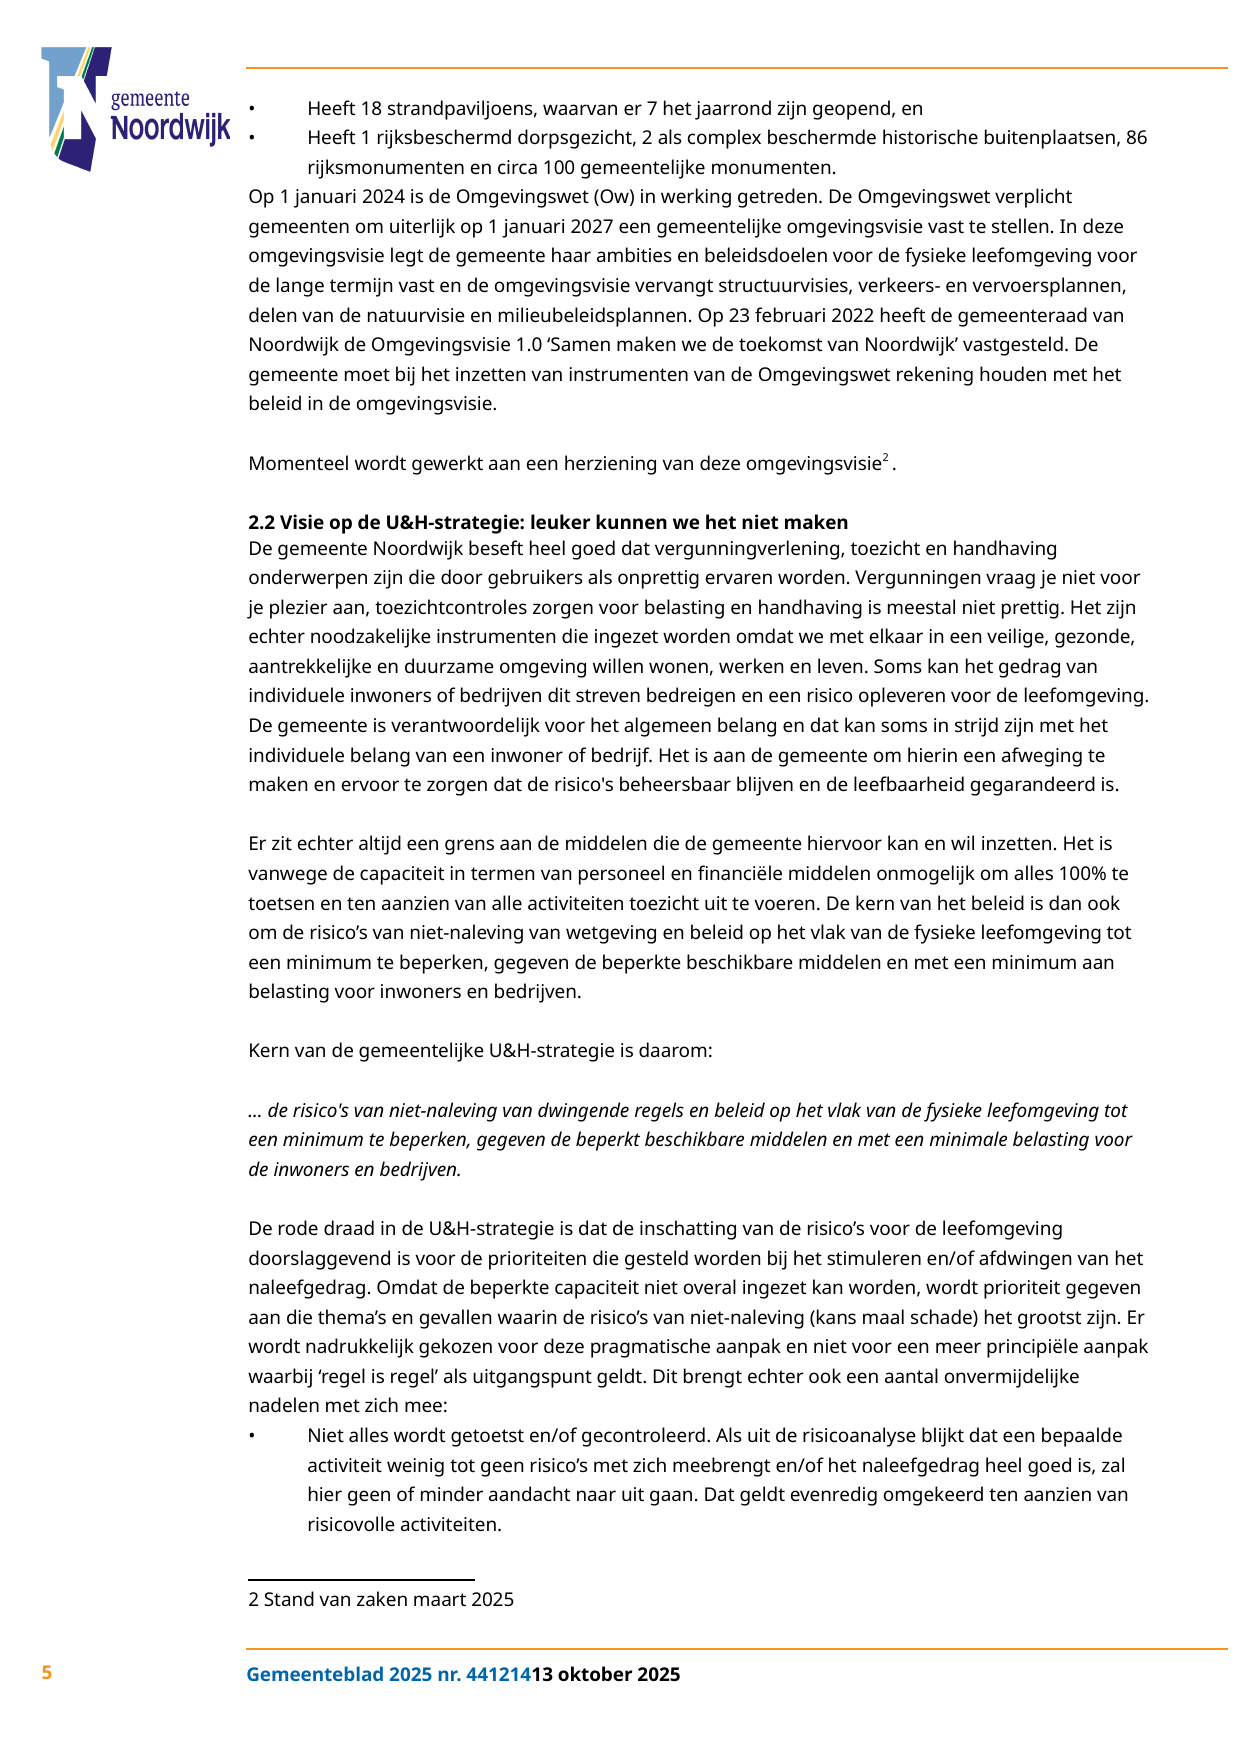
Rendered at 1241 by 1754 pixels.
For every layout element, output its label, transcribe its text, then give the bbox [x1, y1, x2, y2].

text De rode draad in de U&H-strategie is dat de inschatting van de risico’s voor de leefomgeving doorslaggevend is voor de prioriteiten die gesteld worden bij het stimuleren en/of afdwingen van het naleefgedrag. Omdat de beperkte capaciteit niet overal ingezet kan worden, wordt prioriteit gegeven aan die thema’s en gevallen waarin de risico’s van niet-naleving (kans maal schade) het grootst zijn. Er wordt nadrukkelijk gekozen voor deze pragmatische aanpak en niet voor een meer principiële aanpak waarbij ‘regel is regel’ als uitgangspunt geldt. Dit brengt echter ook een aantal onvermijdelijke nadelen met zich mee: [248, 1215, 1152, 1418]
text Momenteel wordt gewerkt aan een herziening van deze omgevingsvisie. [248, 450, 1152, 476]
list Heeft 1 rijksbeschermd dorpsgezicht, 2 als complex beschermde historische buitenplaatsen, 86 rijksmonumenten en circa 100 gemeentelijke monumenten. [248, 124, 1152, 180]
text Op 1 januari 2024 is de Omgevingswet (Ow) in werking getreden. De Omgevingswet verplicht gemeenten om uiterlijk op 1 januari 2027 een gemeentelijke omgevingsvisie vast te stellen. In deze omgevingsvisie legt de gemeente haar ambities en beleidsdoelen voor de fysieke leefomgeving voor de lange termijn vast en de omgevingsvisie vervangt structuurvisies, verkeers- en vervoersplannen, delen van de natuurvisie en milieubeleidsplannen. Op 23 februari 2022 heeft de gemeenteraad van Noordwijk de Omgevingsvisie 1.0 ‘Samen maken we de toekomst van Noordwijk’ vastgesteld. De gemeente moet bij het inzetten van instrumenten van de Omgevingswet rekening houden met het beleid in de omgevingsvisie. [248, 183, 1152, 416]
text Er zit echter altijd een grens aan de middelen die de gemeente hiervoor kan en wil inzetten. Het is vanwege de capaciteit in termen van personeel en financiële middelen onmogelijk om alles 100% te toetsen en ten aanzien van alle activiteiten toezicht uit te voeren. De kern van het beleid is dan ook om de risico’s van niet-naleving van wetgeving en beleid op het vlak van de fysieke leefomgeving tot een minimum te beperken, gegeven de beperkte beschikbare middelen en met een minimum aan belasting voor inwoners en bedrijven. [248, 831, 1152, 1004]
text ... de risico's van niet-naleving van dwingende regels en beleid op het vlak van de fysieke leefomgeving tot een minimum te beperken, gegeven de beperkt beschikbare middelen en met een minimale belasting voor de inwoners en bedrijven. [248, 1097, 1152, 1182]
text Kern van de gemeentelijke U&H-strategie is daarom: [248, 1038, 1152, 1063]
text De gemeente Noordwijk beseft heel goed dat vergunningverlening, toezicht en handhaving onderwerpen zijn die door gebruikers als onprettig ervaren worden. Vergunningen vraag je niet voor je plezier aan, toezichtcontroles zorgen voor belasting en handhaving is meestal niet prettig. Het zijn echter noodzakelijke instrumenten die ingezet worden omdat we met elkaar in een veilige, gezonde, aantrekkelijke en duurzame omgeving willen wonen, werken en leven. Soms kan het gedrag van individuele inwoners of bedrijven dit streven bedreigen en een risico opleveren voor de leefomgeving. De gemeente is verantwoordelijk voor het algemeen belang en dat kan soms in strijd zijn met het individuele belang van een inwoner of bedrijf. Het is aan de gemeente om hierin een afweging te maken en ervoor te zorgen dat de risico's beheersbaar blijven en de leefbaarheid gegarandeerd is. [248, 535, 1152, 797]
text Stand van zaken maart 2025 [248, 1586, 1152, 1612]
list Heeft 18 strandpaviljoens, waarvan er 7 het jaarrond zijn geopend, en [248, 95, 1152, 121]
picture [41, 47, 231, 172]
text 2.2 Visie op de U&H-strategie: leuker kunnen we het niet maken [248, 509, 1152, 535]
list Niet alles wordt getoetst en/of gecontroleerd. Als uit de risicoanalyse blijkt dat een bepaalde activiteit weinig tot geen risico’s met zich meebrengt en/of het naleefgedrag heel goed is, zal hier geen of minder aandacht naar uit gaan. Dat geldt evenredig omgekeerd ten aanzien van risicovolle activiteiten. [248, 1422, 1152, 1537]
